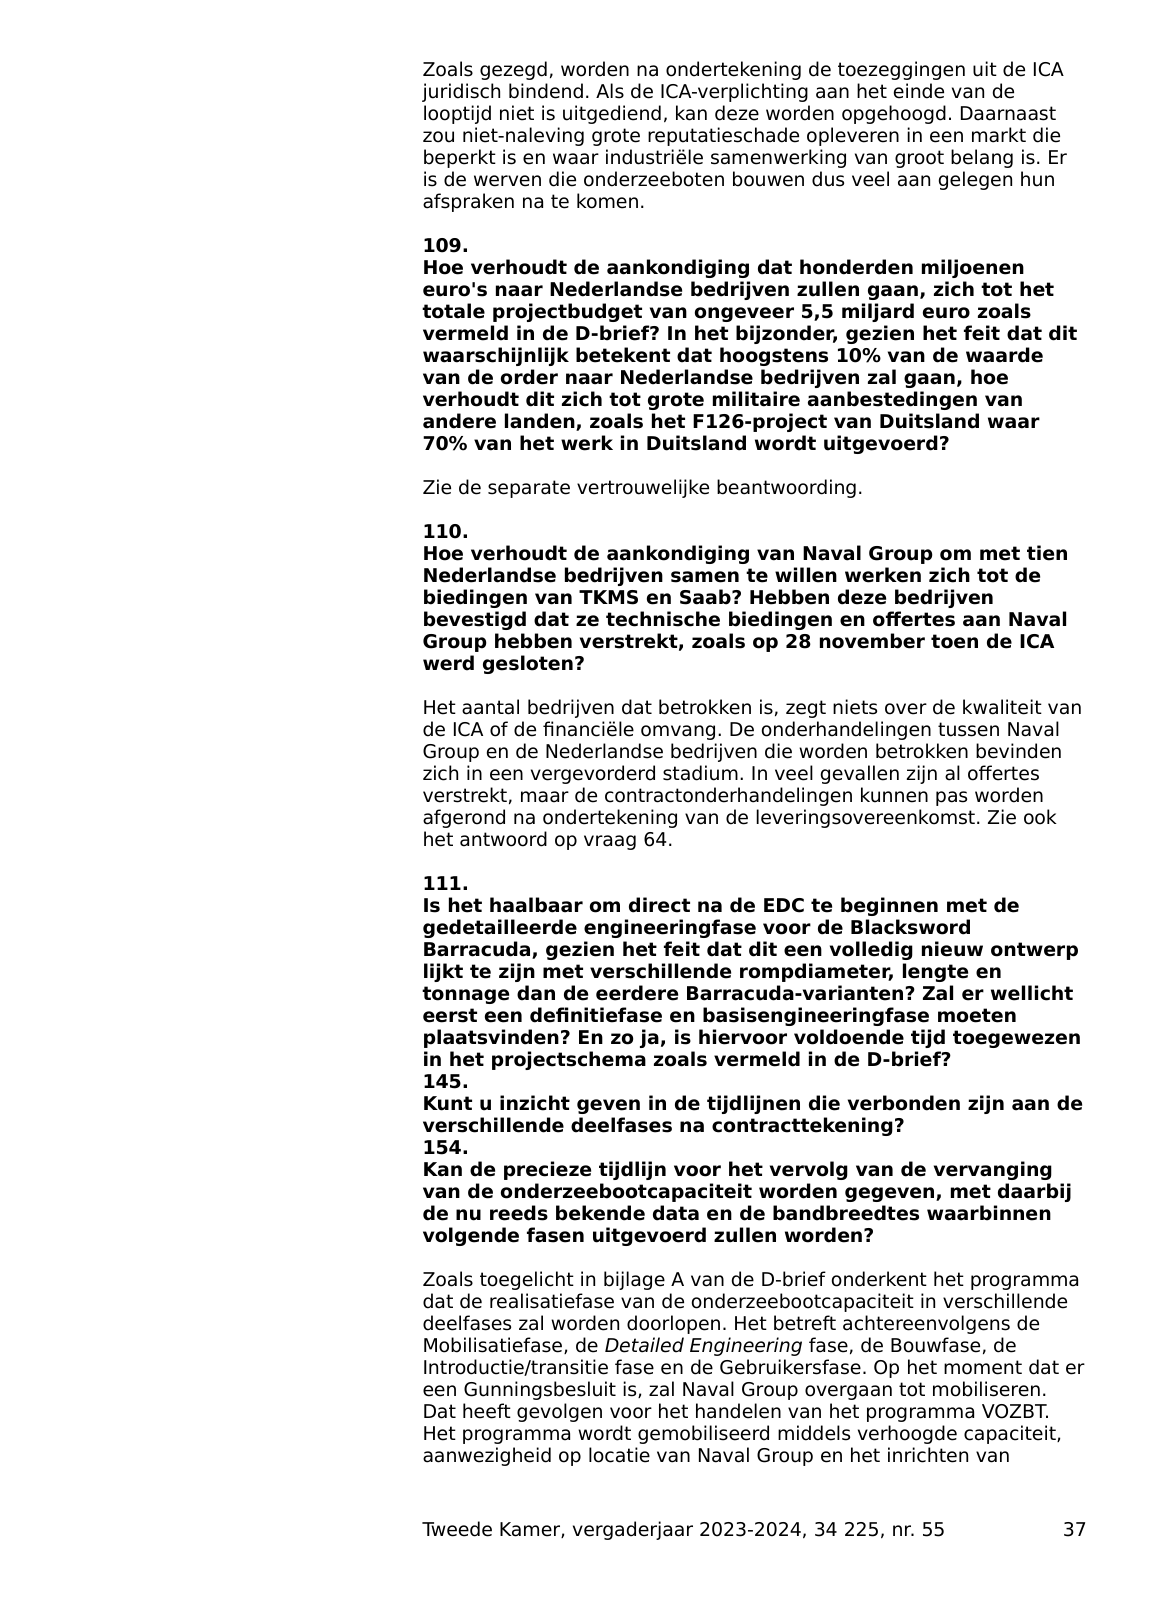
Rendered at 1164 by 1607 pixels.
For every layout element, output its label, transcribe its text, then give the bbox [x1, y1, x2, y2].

text Het aantal bedrijven dat betrokken is, zegt niets over de kwaliteit van de ICA of de financiële omvang. De onderhandelingen tussen Naval Group en de Nederlandse bedrijven die worden betrokken bevinden zich in een vergevorderd stadium. In veel gevallen zijn al offertes verstrekt, maar de contractonderhandelingen kunnen pas worden afgerond na ondertekening van de leveringsovereenkomst. Zie ook het antwoord op vraag 64. [422, 697, 1087, 851]
text Zie de separate vertrouwelijke beantwoording. [422, 477, 1087, 499]
text Kunt u inzicht geven in de tijdlijnen die verbonden zijn aan de verschillende deelfases na contracttekening? [422, 1093, 1087, 1137]
text 111. [422, 873, 1087, 895]
text Hoe verhoudt de aankondiging van Naval Group om met tien Nederlandse bedrijven samen te willen werken zich tot de biedingen van TKMS en Saab? Hebben deze bedrijven bevestigd dat ze technische biedingen en offertes aan Naval Group hebben verstrekt, zoals op 28 november toen de ICA werd gesloten? [422, 543, 1087, 675]
text Is het haalbaar om direct na de EDC te beginnen met de gedetailleerde engineeringfase voor de Blacksword Barracuda, gezien het feit dat dit een volledig nieuw ontwerp lijkt te zijn met verschillende rompdiameter, lengte en tonnage dan de eerdere Barracuda-varianten? Zal er wellicht eerst een definitiefase en basisengineeringfase moeten plaatsvinden? En zo ja, is hiervoor voldoende tijd toegewezen in het projectschema zoals vermeld in de D-brief? [422, 895, 1087, 1071]
text Hoe verhoudt de aankondiging dat honderden miljoenen euro's naar Nederlandse bedrijven zullen gaan, zich tot het totale projectbudget van ongeveer 5,5 miljard euro zoals vermeld in de D-brief? In het bijzonder, gezien het feit dat dit waarschijnlijk betekent dat hoogstens 10% van de waarde van de order naar Nederlandse bedrijven zal gaan, hoe verhoudt dit zich tot grote militaire aanbestedingen van andere landen, zoals het F126-project van Duitsland waar 70% van het werk in Duitsland wordt uitgevoerd? [422, 257, 1087, 455]
text Kan de precieze tijdlijn voor het vervolg van de vervanging van de onderzeebootcapaciteit worden gegeven, met daarbij de nu reeds bekende data en de bandbreedtes waarbinnen volgende fasen uitgevoerd zullen worden? [422, 1159, 1087, 1247]
text 154. [422, 1137, 1087, 1159]
text Zoals gezegd, worden na ondertekening de toezeggingen uit de ICA juridisch bindend. Als de ICA-verplichting aan het einde van de looptijd niet is uitgediend, kan deze worden opgehoogd. Daarnaast zou niet-naleving grote reputatieschade opleveren in een markt die beperkt is en waar industriële samenwerking van groot belang is. Er is de werven die onderzeeboten bouwen dus veel aan gelegen hun afspraken na te komen. [422, 59, 1087, 213]
text 109. [422, 235, 1087, 257]
text Zoals toegelicht in bijlage A van de D-brief onderkent het programma dat de realisatiefase van de onderzeebootcapaciteit in verschillende deelfases zal worden doorlopen. Het betreft achtereenvolgens de Mobilisatiefase, de Detailed Engineering fase, de Bouwfase, de Introductie/transitie fase en de Gebruikersfase. Op het moment dat er een Gunningsbesluit is, zal Naval Group overgaan tot mobiliseren. Dat heeft gevolgen voor het handelen van het programma VOZBT. Het programma wordt gemobiliseerd middels verhoogde capaciteit, aanwezigheid op locatie van Naval Group en het inrichten van [422, 1269, 1087, 1467]
text 145. [422, 1071, 1087, 1093]
text 110. [422, 521, 1087, 543]
